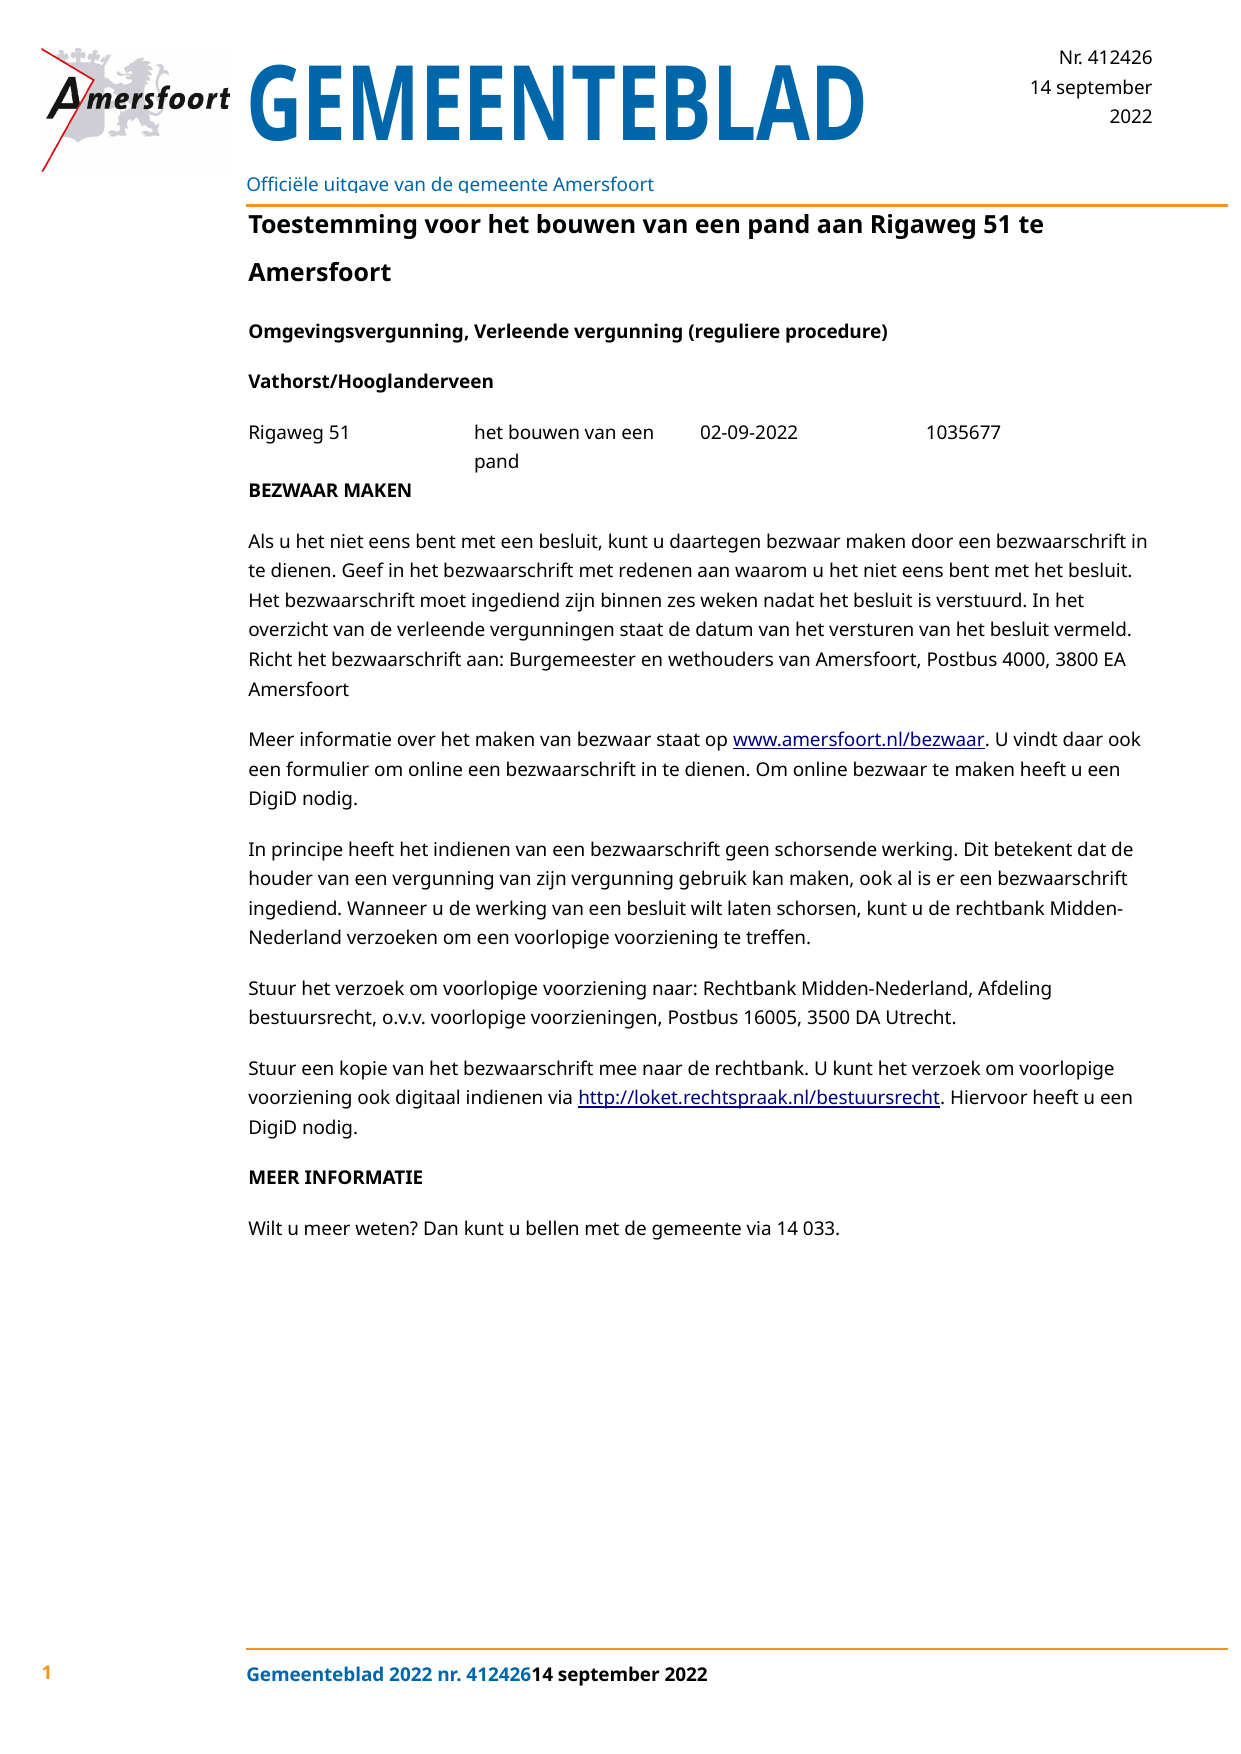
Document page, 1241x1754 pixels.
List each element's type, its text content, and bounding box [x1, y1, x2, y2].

text Meer informatie over het maken van bezwaar staat op www.amersfoort.nl/bezwaar. U vindt daar ook een formulier om online een bezwaarschrift in te dienen. Om online bezwaar te maken heeft u een DigiD nodig. [248, 726, 1152, 811]
text Omgevingsvergunning, Verleende vergunning (reguliere procedure) [248, 318, 1152, 344]
table_header het bouwen van een pand [474, 419, 700, 474]
table_header 02-09-2022 [700, 419, 926, 474]
text Stuur het verzoek om voorlopige voorziening naar: Rechtbank Midden-Nederland, Afdeling bestuursrecht, o.v.v. voorlopige voorzieningen, Postbus 16005, 3500 DA Utrecht. [248, 975, 1152, 1030]
table_header 1035677 [926, 419, 1152, 474]
text Wilt u meer weten? Dan kunt u bellen met de gemeente via 14 033. [248, 1215, 1152, 1241]
text Als u het niet eens bent met een besluit, kunt u daartegen bezwaar maken door een bezwaarschrift in te dienen. Geef in het bezwaarschrift met redenen aan waarom u het niet eens bent met het besluit. Het bezwaarschrift moet ingediend zijn binnen zes weken nadat het besluit is verstuurd. In het overzicht van de verleende vergunningen staat de datum van het versturen van het besluit vermeld. Richt het bezwaarschrift aan: Burgemeester en wethouders van Amersfoort, Postbus 4000, 3800 EA Amersfoort [248, 528, 1152, 701]
text Vathorst/Hooglanderveen [248, 368, 1152, 394]
text MEER INFORMATIE [248, 1164, 1152, 1190]
picture [41, 47, 231, 172]
text In principe heeft het indienen van een bezwaarschrift geen schorsende werking. Dit betekent dat de houder van een vergunning van zijn vergunning gebruik kan maken, ook al is er een bezwaarschrift ingediend. Wanneer u de werking van een besluit wilt laten schorsen, kunt u de rechtbank Midden-Nederland verzoeken om een voorlopige voorziening te treffen. [248, 836, 1152, 950]
table_header Rigaweg 51 [248, 419, 474, 474]
text BEZWAAR MAKEN [248, 477, 1152, 503]
text Stuur een kopie van het bezwaarschrift mee naar de rechtbank. U kunt het verzoek om voorlopige voorziening ook digitaal indienen via http://loket.rechtspraak.nl/bestuursrecht. Hiervoor heeft u een DigiD nodig. [248, 1055, 1152, 1140]
text Toestemming voor het bouwen van een pand aan Rigaweg 51 te Amersfoort [248, 207, 1152, 288]
